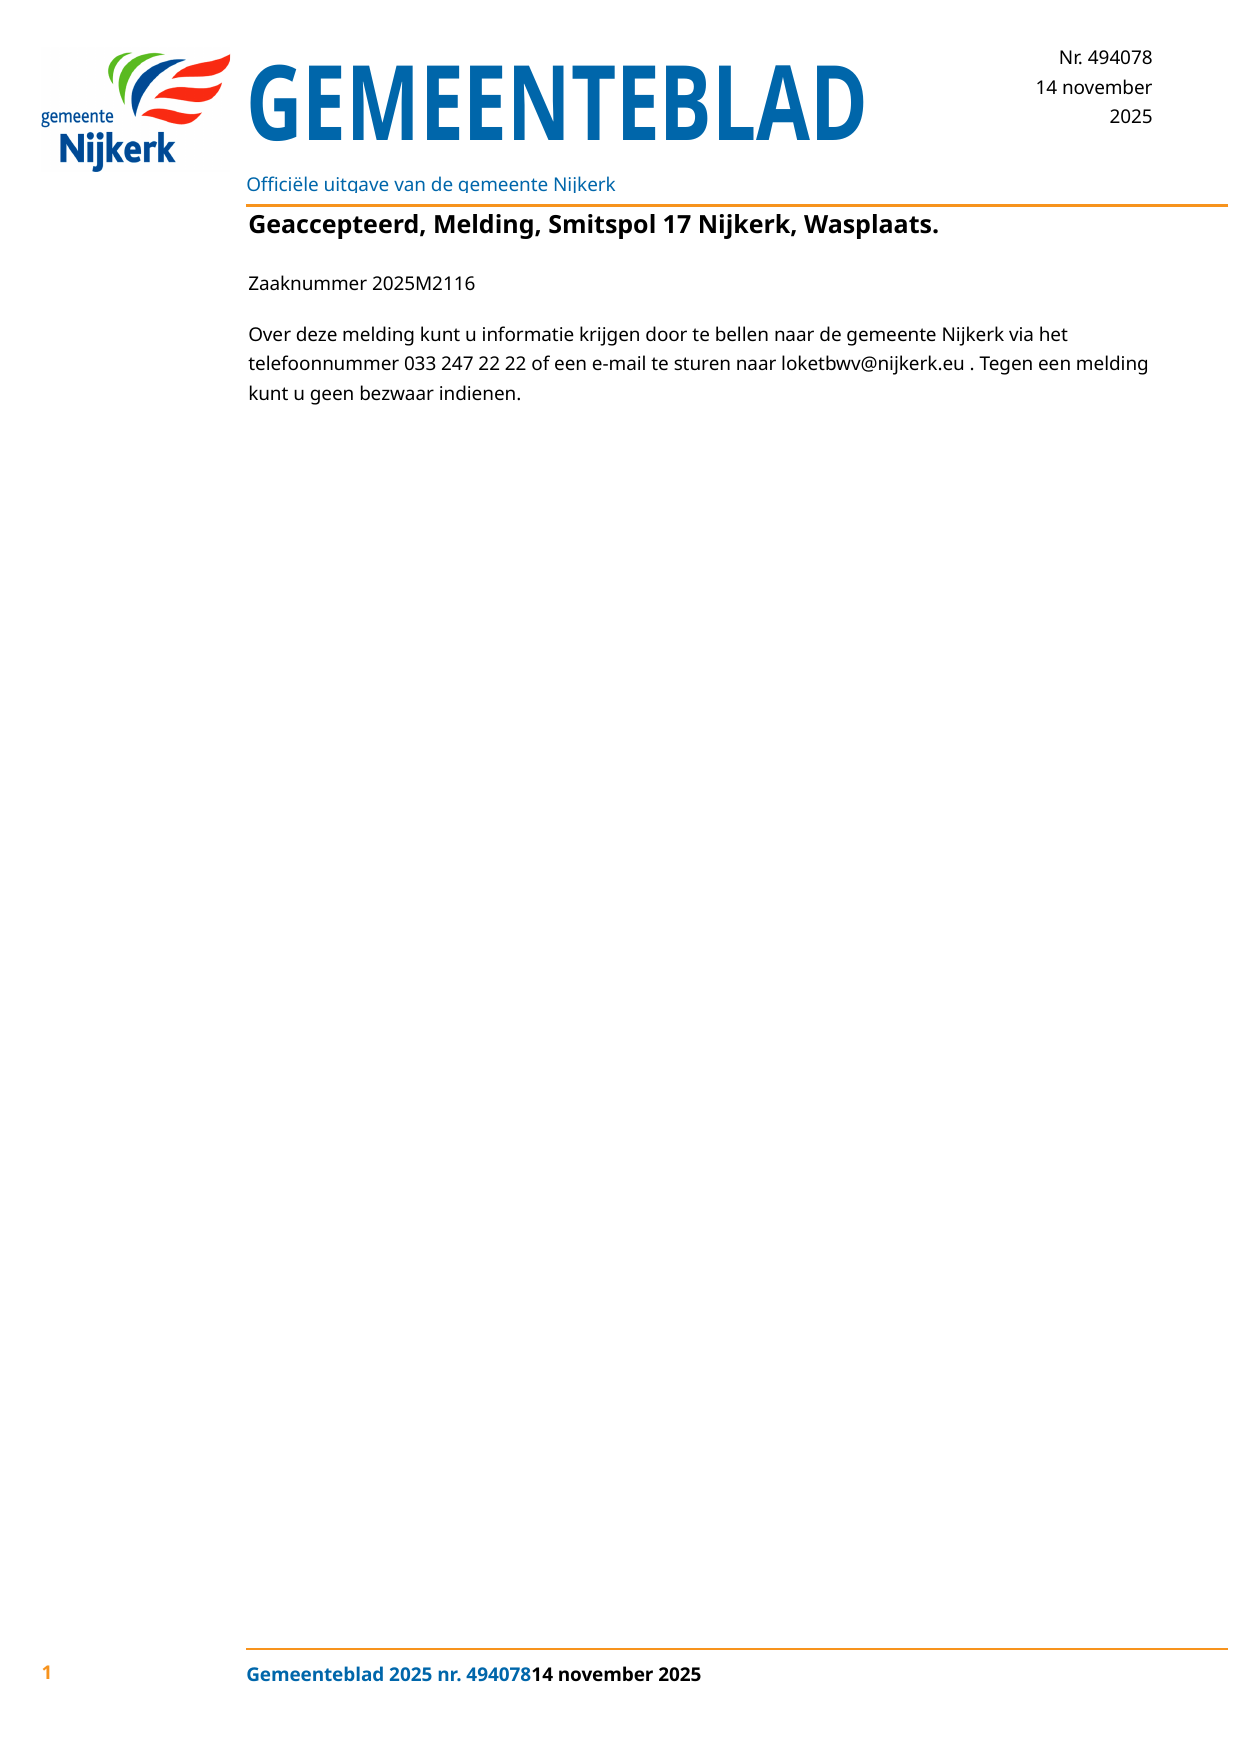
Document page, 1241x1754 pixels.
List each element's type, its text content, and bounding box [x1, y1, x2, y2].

text Zaaknummer 2025M2116 [248, 270, 1152, 296]
text Over deze melding kunt u informatie krijgen door te bellen naar de gemeente Nijkerk via het telefoonnummer 033 247 22 22 of een e-mail te sturen naar loketbwv@nijkerk.eu . Tegen een melding kunt u geen bezwaar indienen. [248, 321, 1152, 406]
picture [41, 47, 231, 172]
text Geaccepteerd, Melding, Smitspol 17 Nijkerk, Wasplaats. [248, 207, 1152, 241]
